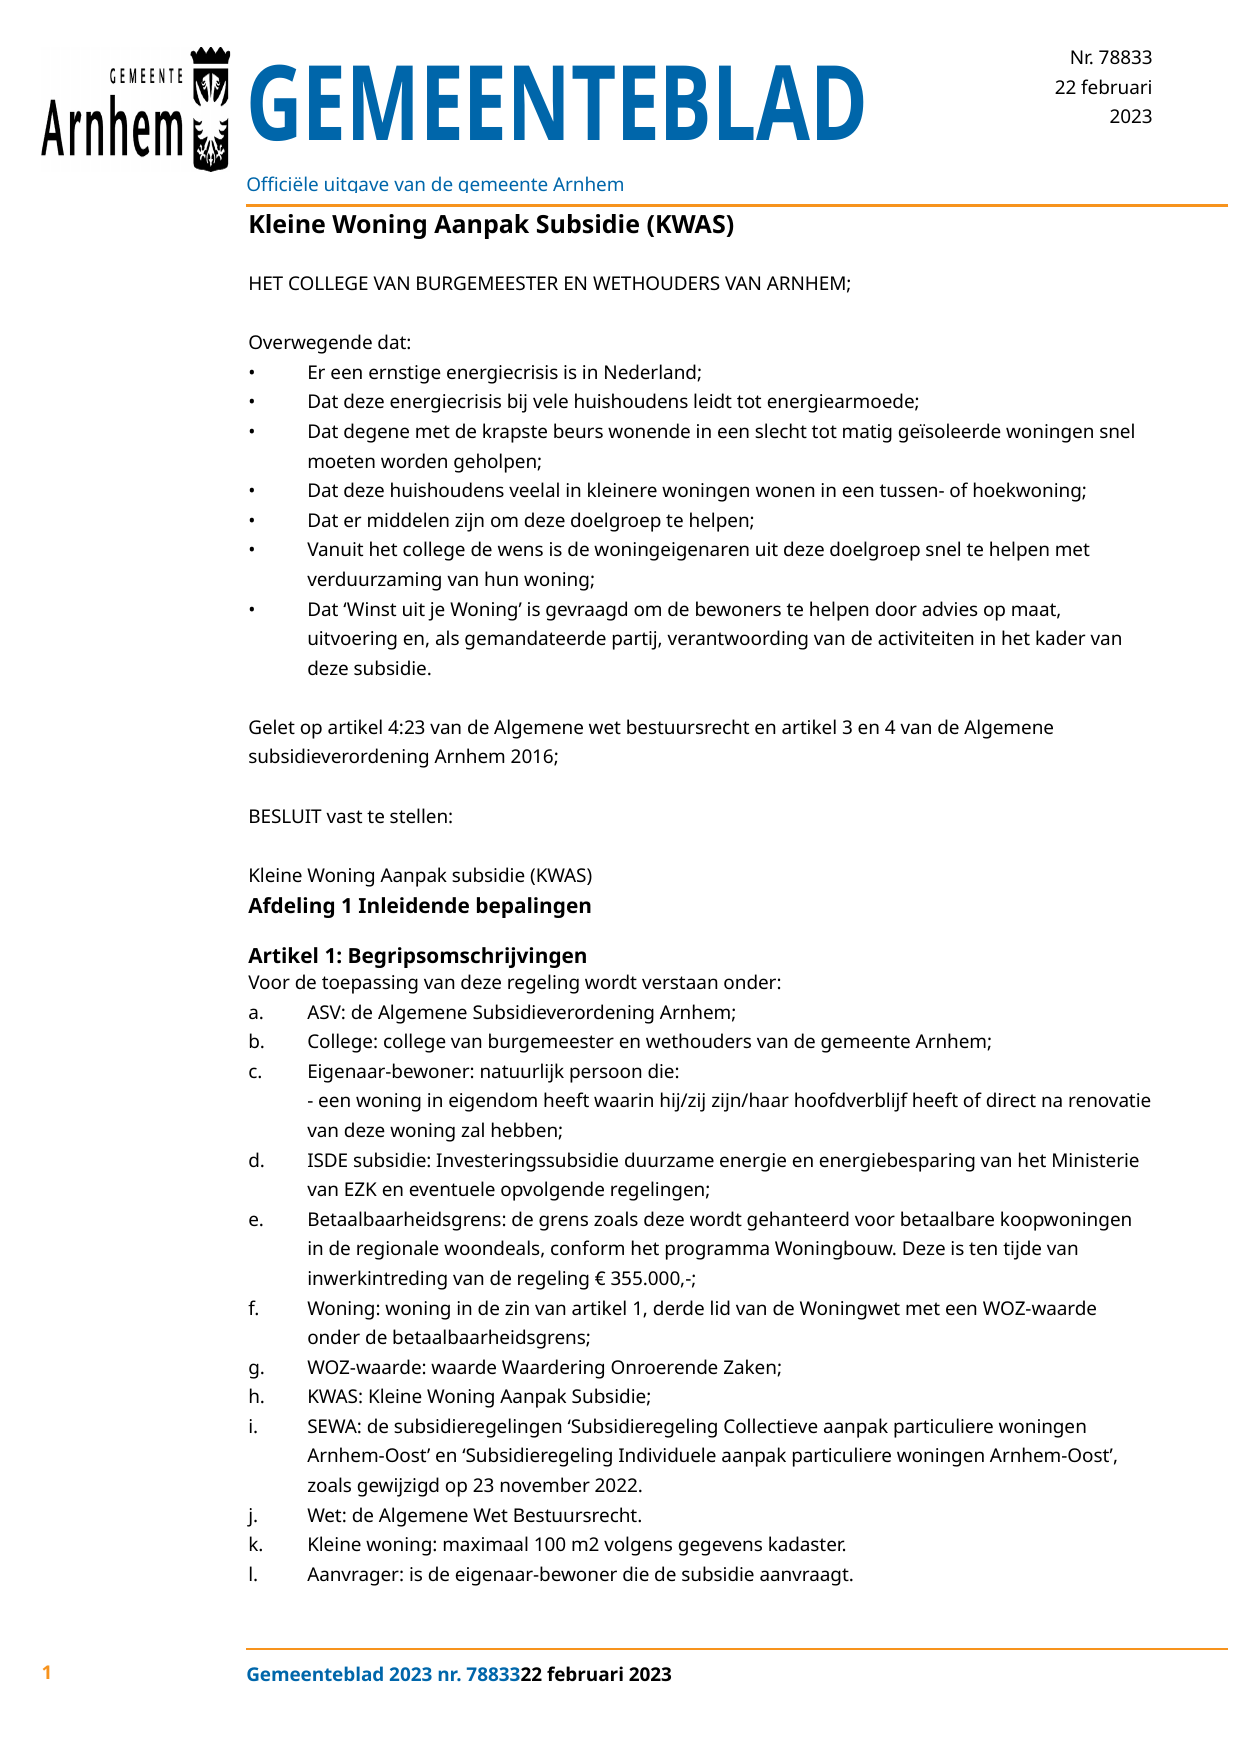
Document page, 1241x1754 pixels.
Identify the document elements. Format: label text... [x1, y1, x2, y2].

list ISDE subsidie: Investeringssubsidie duurzame energie en energiebesparing van het Ministerie van EZK en eventuele opvolgende regelingen; [248, 1147, 1152, 1202]
list Aanvrager: is de eigenaar-bewoner die de subsidie aanvraagt. [248, 1561, 1152, 1587]
list SEWA: de subsidieregelingen ‘Subsidieregeling Collectieve aanpak particuliere woningen Arnhem-Oost’ en ‘Subsidieregeling Individuele aanpak particuliere woningen Arnhem-Oost’, zoals gewijzigd op 23 november 2022. [248, 1413, 1152, 1498]
list Eigenaar-bewoner: natuurlijk persoon die: [248, 1058, 1152, 1084]
list Er een ernstige energiecrisis is in Nederland; [248, 359, 1152, 385]
text Artikel 1: Begripsomschrijvingen [248, 941, 1152, 969]
text Overwegende dat: [248, 329, 1152, 355]
text Kleine Woning Aanpak Subsidie (KWAS) [248, 207, 1152, 241]
list Vanuit het college de wens is de woningeigenaren uit deze doelgroep snel te helpen met verduurzaming van hun woning; [248, 537, 1152, 592]
text Afdeling 1 Inleidende bepalingen [248, 892, 1152, 920]
picture [41, 47, 231, 172]
text BESLUIT vast te stellen: [248, 803, 1152, 828]
list Dat deze huishoudens veelal in kleinere woningen wonen in een tussen- of hoekwoning; [248, 477, 1152, 503]
list College: college van burgemeester en wethouders van de gemeente Arnhem; [248, 1028, 1152, 1054]
list Dat er middelen zijn om deze doelgroep te helpen; [248, 507, 1152, 533]
list ASV: de Algemene Subsidieverordening Arnhem; [248, 999, 1152, 1024]
list WOZ-waarde: waarde Waardering Onroerende Zaken; [248, 1354, 1152, 1379]
text HET COLLEGE VAN BURGEMEESTER EN WETHOUDERS VAN ARNHEM; [248, 270, 1152, 296]
list Kleine woning: maximaal 100 m2 volgens gegevens kadaster. [248, 1531, 1152, 1557]
list Dat degene met de krapste beurs wonende in een slecht tot matig geïsoleerde woningen snel moeten worden geholpen; [248, 418, 1152, 473]
list KWAS: Kleine Woning Aanpak Subsidie; [248, 1383, 1152, 1409]
text Kleine Woning Aanpak subsidie (KWAS) [248, 862, 1152, 888]
list Betaalbaarheidsgrens: de grens zoals deze wordt gehanteerd voor betaalbare koopwoningen in de regionale woondeals, conform het programma Woningbouw. Deze is ten tijde van inwerkintreding van de regeling € 355.000,-; [248, 1206, 1152, 1291]
list Dat deze energiecrisis bij vele huishoudens leidt tot energiearmoede; [248, 389, 1152, 414]
list Woning: woning in de zin van artikel 1, derde lid van de Woningwet met een WOZ-waarde onder de betaalbaarheidsgrens; [248, 1295, 1152, 1350]
list Wet: de Algemene Wet Bestuursrecht. [248, 1502, 1152, 1527]
list Dat ‘Winst uit je Woning’ is gevraagd om de bewoners te helpen door advies op maat, uitvoering en, als gemandateerde partij, verantwoording van de activiteiten in het kader van deze subsidie. [248, 596, 1152, 681]
text Gelet op artikel 4:23 van de Algemene wet bestuursrecht en artikel 3 en 4 van de Algemene subsidieverordening Arnhem 2016; [248, 714, 1152, 769]
list - een woning in eigendom heeft waarin hij/zij zijn/haar hoofdverblijf heeft of direct na renovatie van deze woning zal hebben; [248, 1088, 1152, 1143]
text Voor de toepassing van deze regeling wordt verstaan onder: [248, 969, 1152, 995]
